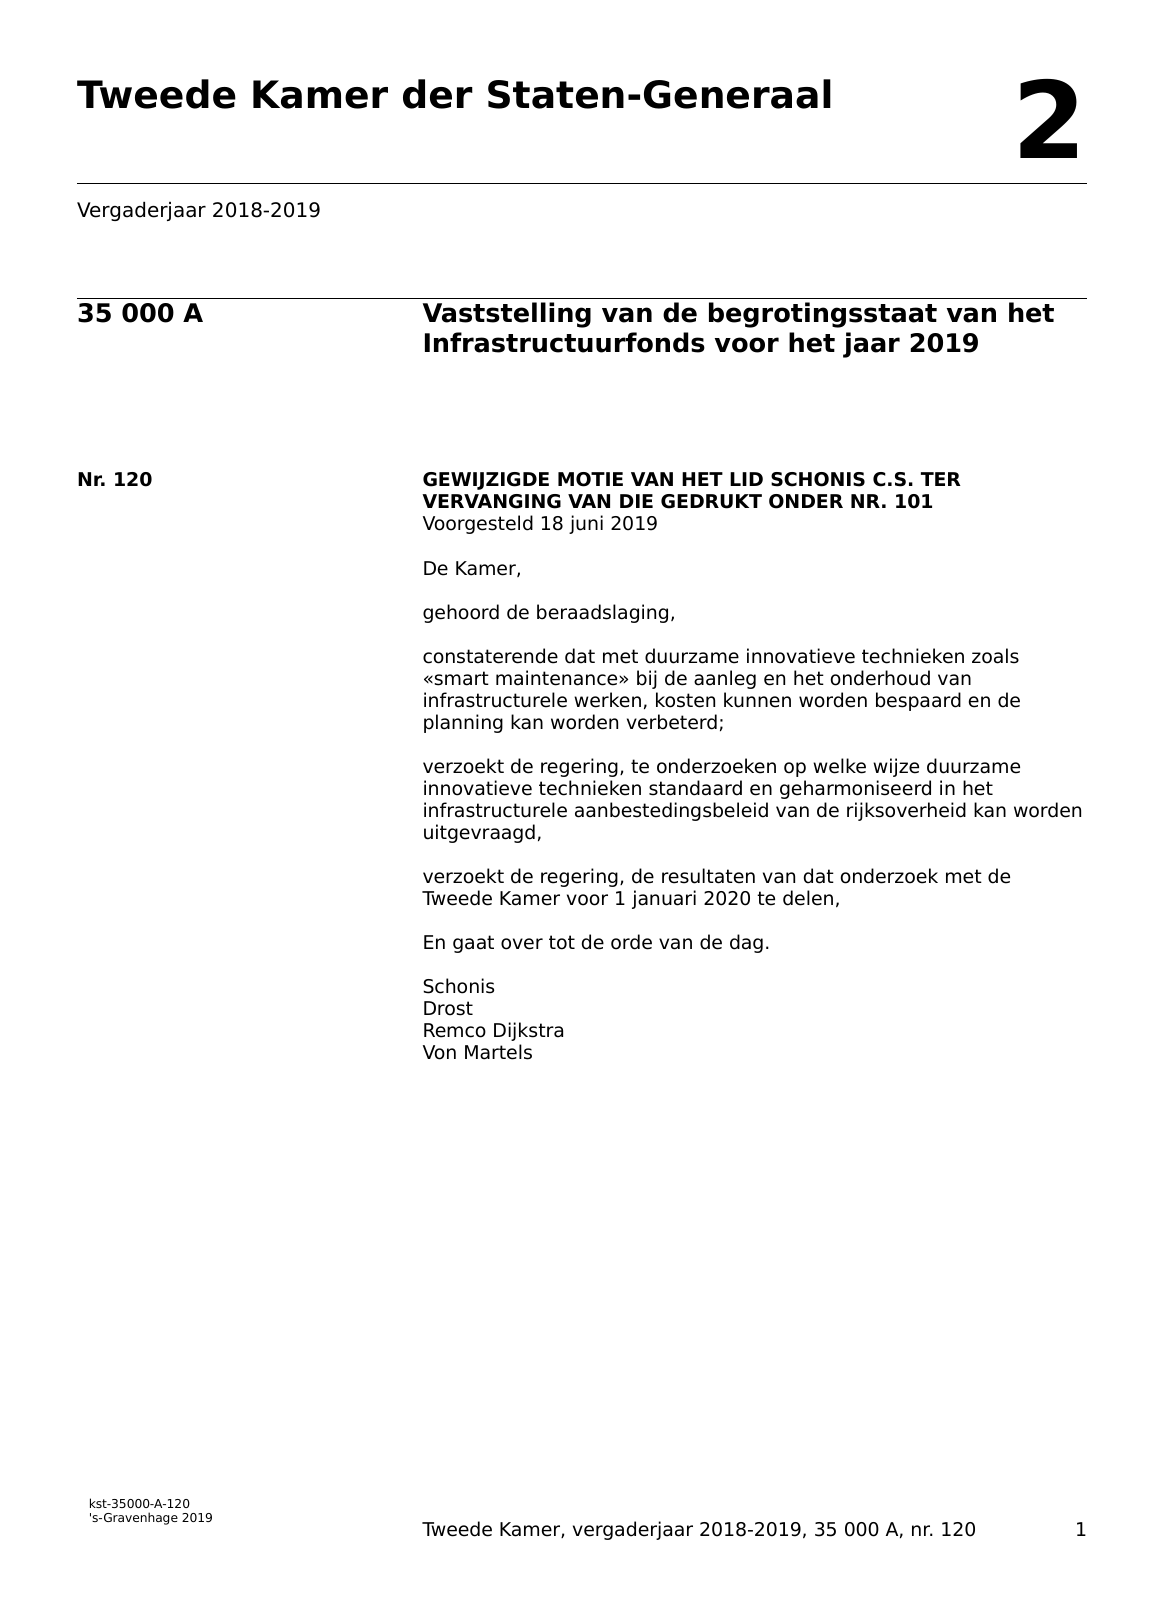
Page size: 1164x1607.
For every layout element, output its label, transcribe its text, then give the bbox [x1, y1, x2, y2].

table_cell Vergaderjaar 2018-2019 [77, 184, 1087, 298]
subtitle 35 000 A Vaststelling van de begrotingsstaat van het Infrastructuurfonds voor het jaar 2019 [77, 299, 1087, 358]
table_header Tweede Kamer der Staten-Generaal [77, 59, 886, 183]
text constaterende dat met duurzame innovatieve technieken zoals «smart maintenance» bij de aanleg en het onderhoud van infrastructurele werken, kosten kunnen worden bespaard en de planning kan worden verbeterd; [422, 646, 1087, 734]
subtitle Nr. 120 GEWIJZIGDE MOTIE VAN HET LID SCHONIS C.S. TER VERVANGING VAN DIE GEDRUKT ONDER NR. 101 [77, 469, 1087, 513]
text Drost [422, 998, 1087, 1020]
text Von Martels [422, 1042, 1087, 1064]
text verzoekt de regering, te onderzoeken op welke wijze duurzame innovatieve technieken standaard en geharmoniseerd in het infrastructurele aanbestedingsbeleid van de rijksoverheid kan worden uitgevraagd, [422, 756, 1087, 844]
text 's-Gravenhage 2019 [88, 1511, 323, 1525]
table_header 2 [886, 59, 1087, 183]
text gehoord de beraadslaging, [422, 602, 1087, 624]
text kst-35000-A-120 [88, 1497, 323, 1511]
text Schonis [422, 976, 1087, 998]
text verzoekt de regering, de resultaten van dat onderzoek met de Tweede Kamer voor 1 januari 2020 te delen, [422, 866, 1087, 910]
text Remco Dijkstra [422, 1020, 1087, 1042]
text En gaat over tot de orde van de dag. [422, 932, 1087, 954]
text De Kamer, [422, 557, 1087, 579]
text Voorgesteld 18 juni 2019 [422, 513, 1087, 535]
